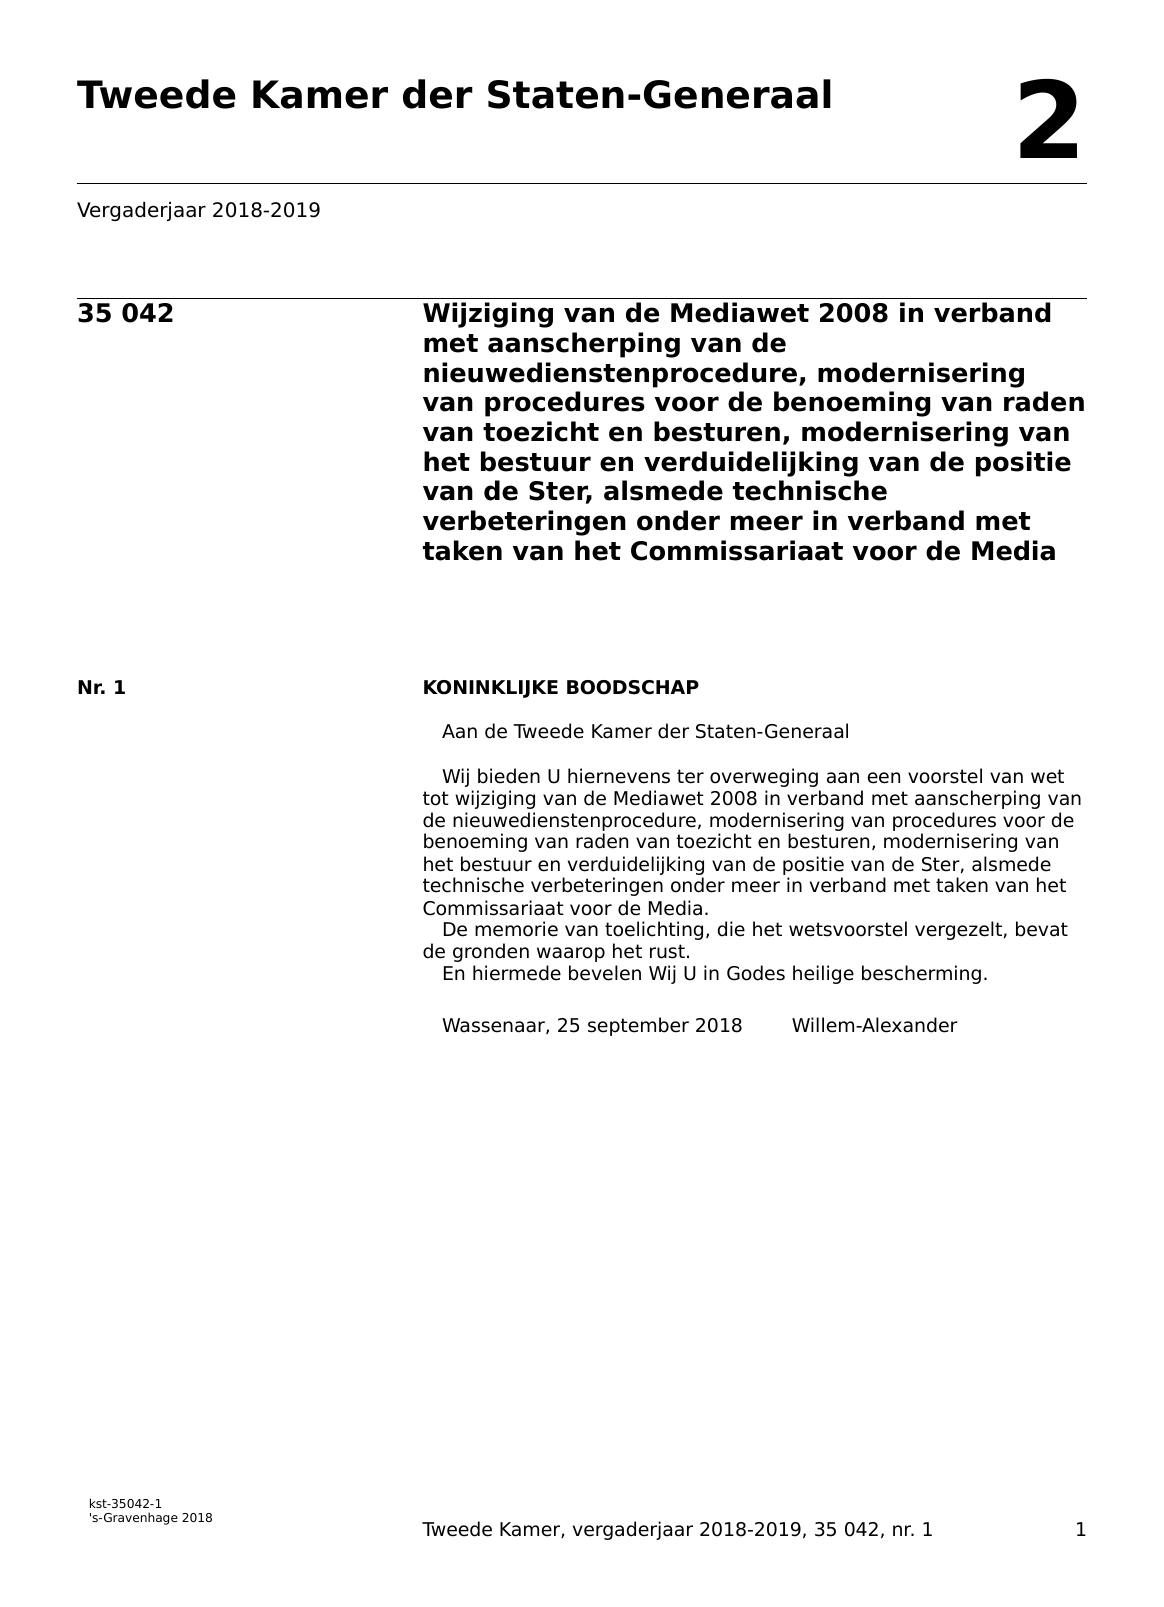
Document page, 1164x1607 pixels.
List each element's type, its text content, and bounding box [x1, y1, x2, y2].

text De memorie van toelichting, die het wetsvoorstel vergezelt, bevat de gronden waarop het rust. [422, 919, 1087, 963]
text Wassenaar, 25 september 2018 Willem-Alexander [422, 1015, 1087, 1037]
text En hiermede bevelen Wij U in Godes heilige bescherming. [422, 963, 1087, 985]
text Wij bieden U hiernevens ter overweging aan een voorstel van wet tot wijziging van de Mediawet 2008 in verband met aanscherping van de nieuwedienstenprocedure, modernisering van procedures voor de benoeming van raden van toezicht en besturen, modernisering van het bestuur en verduidelijking van de positie van de Ster, alsmede technische verbeteringen onder meer in verband met taken van het Commissariaat voor de Media. [422, 766, 1087, 919]
subtitle 35 042 Wijziging van de Mediawet 2008 in verband met aanscherping van de nieuwedienstenprocedure, modernisering van procedures voor de benoeming van raden van toezicht en besturen, modernisering van het bestuur en verduidelijking van de positie van de Ster, alsmede technische verbeteringen onder meer in verband met taken van het Commissariaat voor de Media [77, 299, 1087, 566]
table_header Tweede Kamer der Staten-Generaal [77, 59, 886, 183]
subtitle Nr. 1 KONINKLIJKE BOODSCHAP [77, 677, 1087, 699]
text 's-Gravenhage 2018 [88, 1511, 323, 1525]
table_cell Vergaderjaar 2018-2019 [77, 184, 1087, 298]
text Aan de Tweede Kamer der Staten-Generaal [422, 721, 1087, 743]
table_header 2 [886, 59, 1087, 183]
text kst-35042-1 [88, 1497, 323, 1511]
